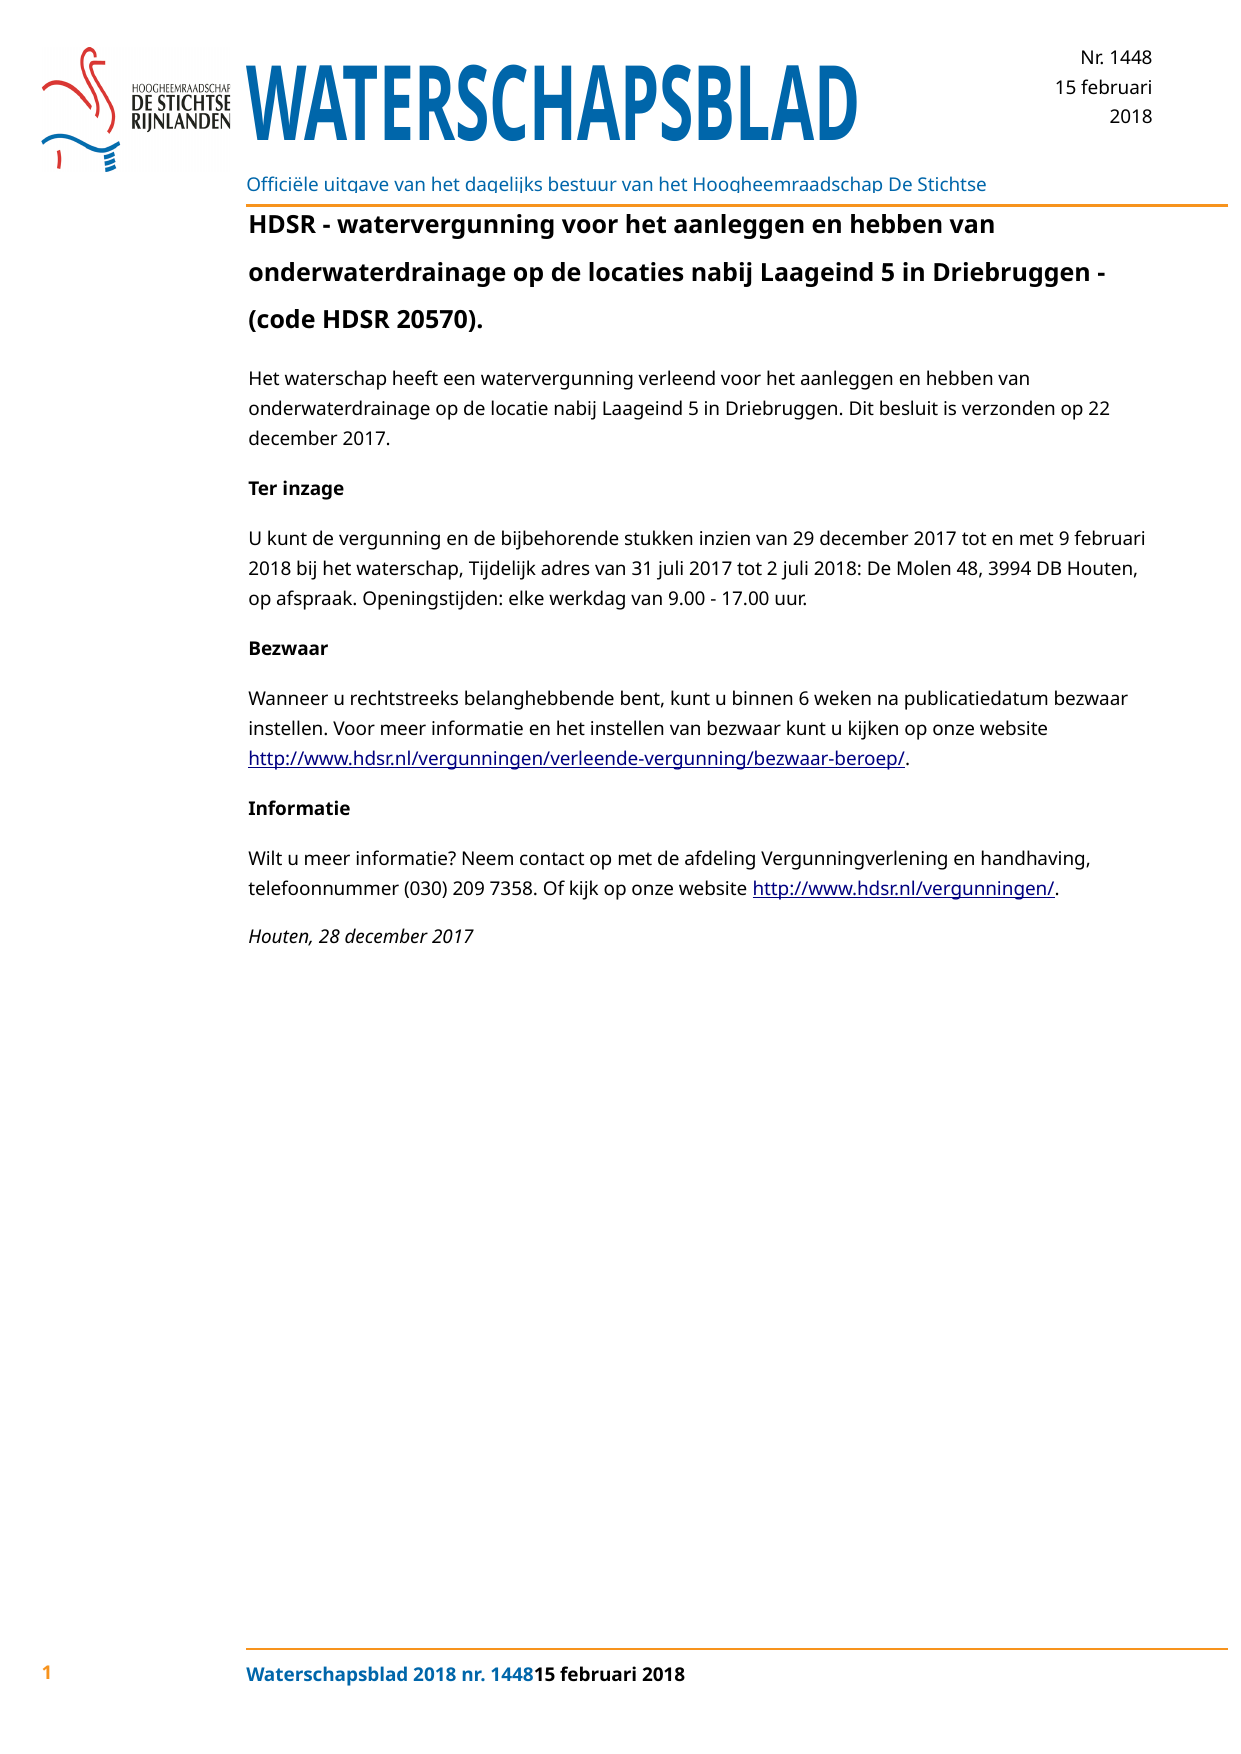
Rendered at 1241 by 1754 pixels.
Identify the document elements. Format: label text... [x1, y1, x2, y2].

picture [41, 47, 231, 172]
text Ter inzage [248, 475, 1152, 501]
text Bezwaar [248, 635, 1152, 661]
text Het waterschap heeft een watervergunning verleend voor het aanleggen en hebben van onderwaterdrainage op de locatie nabij Laageind 5 in Driebruggen. Dit besluit is verzonden op 22 december 2017. [248, 366, 1152, 450]
text Houten, 28 december 2017 [248, 923, 1152, 949]
text U kunt de vergunning en de bijbehorende stukken inzien van 29 december 2017 tot en met 9 februari 2018 bij het waterschap, Tijdelijk adres van 31 juli 2017 tot 2 juli 2018: De Molen 48, 3994 DB Houten, op afspraak. Openingstijden: elke werkdag van 9.00 - 17.00 uur. [248, 526, 1152, 610]
text Informatie [248, 795, 1152, 821]
text Wilt u meer informatie? Neem contact op met de afdeling Vergunningverlening en handhaving, telefoonnummer (030) 209 7358. Of kijk op onze website http://www.hdsr.nl/vergunningen/. [248, 846, 1152, 901]
text Wanneer u rechtstreeks belanghebbende bent, kunt u binnen 6 weken na publicatiedatum bezwaar instellen. Voor meer informatie en het instellen van bezwaar kunt u kijken op onze website http://www.hdsr.nl/vergunningen/verleende-vergunning/bezwaar-beroep/. [248, 686, 1152, 770]
text HDSR - watervergunning voor het aanleggen en hebben van onderwaterdrainage op de locaties nabij Laageind 5 in Driebruggen - (code HDSR 20570). [248, 207, 1152, 336]
